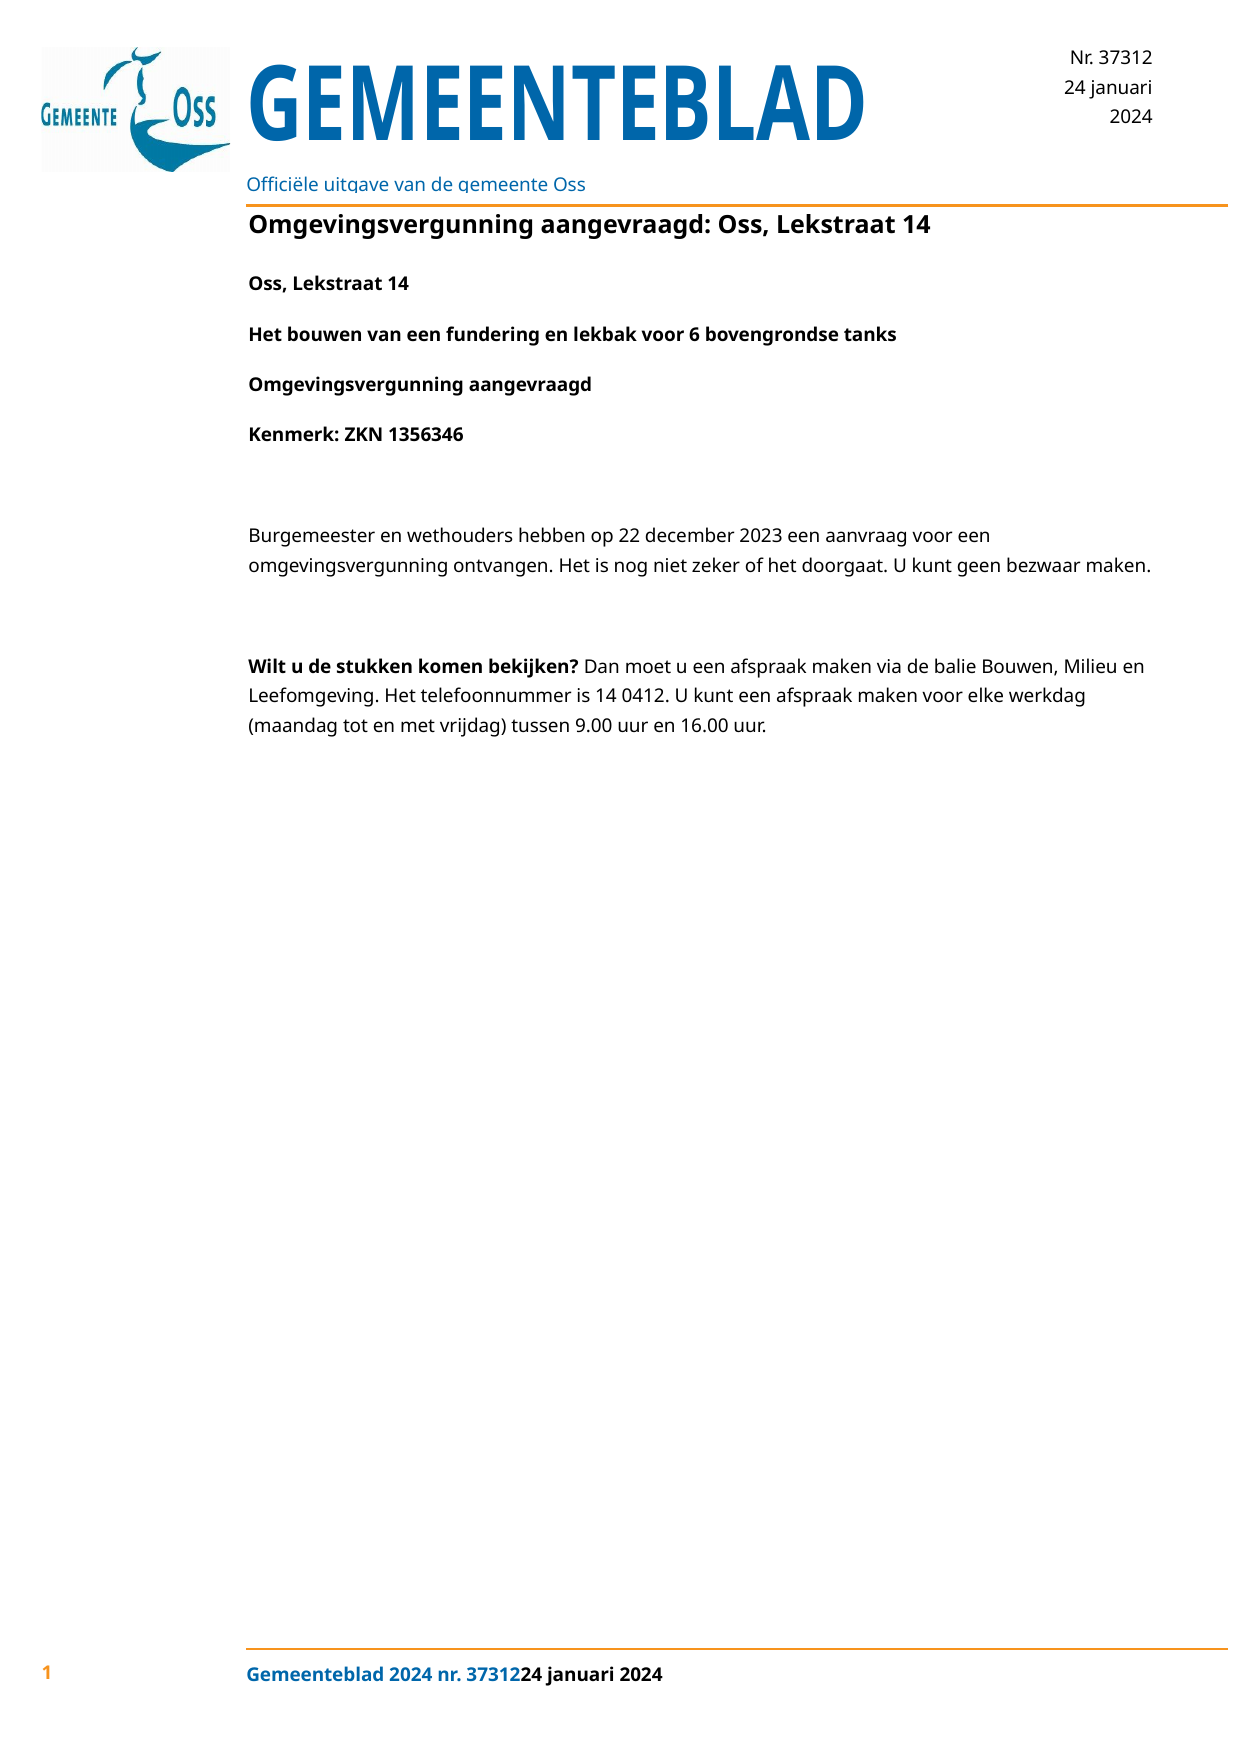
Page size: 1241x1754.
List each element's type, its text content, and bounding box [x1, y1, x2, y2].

text Burgemeester en wethouders hebben op 22 december 2023 een aanvraag voor een omgevingsvergunning ontvangen. Het is nog niet zeker of het doorgaat. U kunt geen bezwaar maken. [248, 522, 1152, 578]
text Kenmerk: ZKN 1356346 [248, 422, 1152, 447]
picture [41, 47, 231, 172]
text Oss, Lekstraat 14 [248, 270, 1152, 296]
text Het bouwen van een fundering en lekbak voor 6 bovengrondse tanks [248, 321, 1152, 346]
text Wilt u de stukken komen bekijken? Dan moet u een afspraak maken via de balie Bouwen, Milieu en Leefomgeving. Het telefoonnummer is 14 0412. U kunt een afspraak maken voor elke werkdag (maandag tot en met vrijdag) tussen 9.00 uur en 16.00 uur. [248, 653, 1152, 738]
text Omgevingsvergunning aangevraagd: Oss, Lekstraat 14 [248, 207, 1152, 241]
text Omgevingsvergunning aangevraagd [248, 371, 1152, 397]
